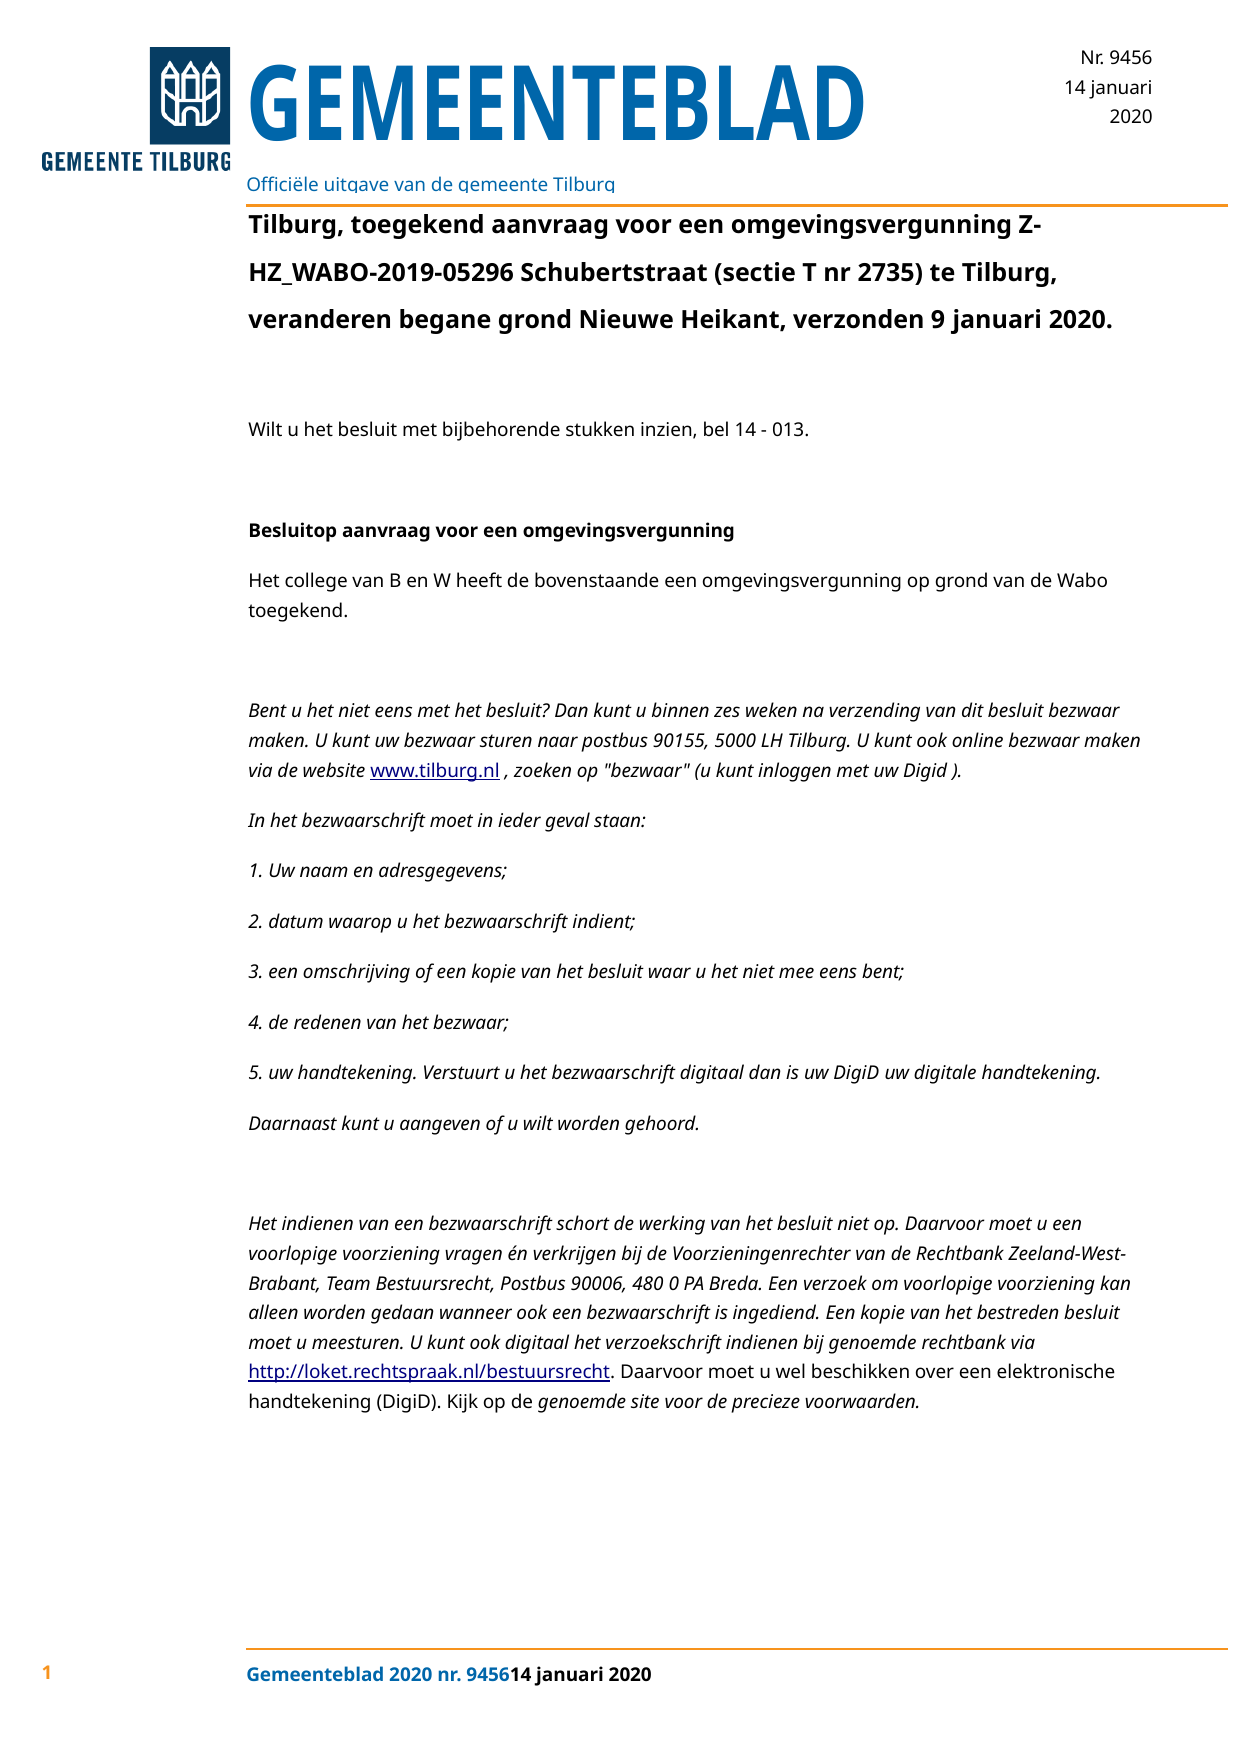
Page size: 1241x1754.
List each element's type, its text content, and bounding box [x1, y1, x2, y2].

picture [41, 47, 231, 172]
text Tilburg, toegekend aanvraag voor een omgevingsvergunning Z-HZ_WABO-2019-05296 Schubertstraat (sectie T nr 2735) te Tilburg, veranderen begane grond Nieuwe Heikant, verzonden 9 januari 2020. [248, 207, 1152, 336]
text 1. Uw naam en adresgegevens; [248, 858, 1152, 883]
text Het college van B en W heeft de bovenstaande een omgevingsvergunning op grond van de Wabo toegekend. [248, 567, 1152, 622]
text 3. een omschrijving of een kopie van het besluit waar u het niet mee eens bent; [248, 958, 1152, 984]
text Het indienen van een bezwaarschrift schort de werking van het besluit niet op. Daarvoor moet u een voorlopige voorziening vragen én verkrijgen bij de Voorzieningenrechter van de Rechtbank Zeeland-West-Brabant, Team Bestuursrecht, Postbus 90006, 480 0 PA Breda. Een verzoek om voorlopige voorziening kan alleen worden gedaan wanneer ook een bezwaarschrift is ingediend. Een kopie van het bestreden besluit moet u meesturen. U kunt ook digitaal het verzoekschrift indienen bij genoemde rechtbank via http://loket.rechtspraak.nl/bestuursrecht. Daarvoor moet u wel beschikken over een elektronische handtekening (DigiD). Kijk op de genoemde site voor de precieze voorwaarden. [248, 1211, 1152, 1414]
text Besluitop aanvraag voor een omgevingsvergunning [248, 517, 1152, 542]
text 2. datum waarop u het bezwaarschrift indient; [248, 908, 1152, 934]
text Wilt u het besluit met bijbehorende stukken inzien, bel 14 - 013. [248, 416, 1152, 442]
text Daarnaast kunt u aangeven of u wilt worden gehoord. [248, 1110, 1152, 1135]
text 4. de redenen van het bezwaar; [248, 1009, 1152, 1034]
text In het bezwaarschrift moet in ieder geval staan: [248, 807, 1152, 833]
text 5. uw handtekening. Verstuurt u het bezwaarschrift digitaal dan is uw DigiD uw digitale handtekening. [248, 1059, 1152, 1085]
text Bent u het niet eens met het besluit? Dan kunt u binnen zes weken na verzending van dit besluit bezwaar maken. U kunt uw bezwaar sturen naar postbus 90155, 5000 LH Tilburg. U kunt ook online bezwaar maken via de website www.tilburg.nl , zoeken op "bezwaar" (u kunt inloggen met uw Digid ). [248, 698, 1152, 782]
